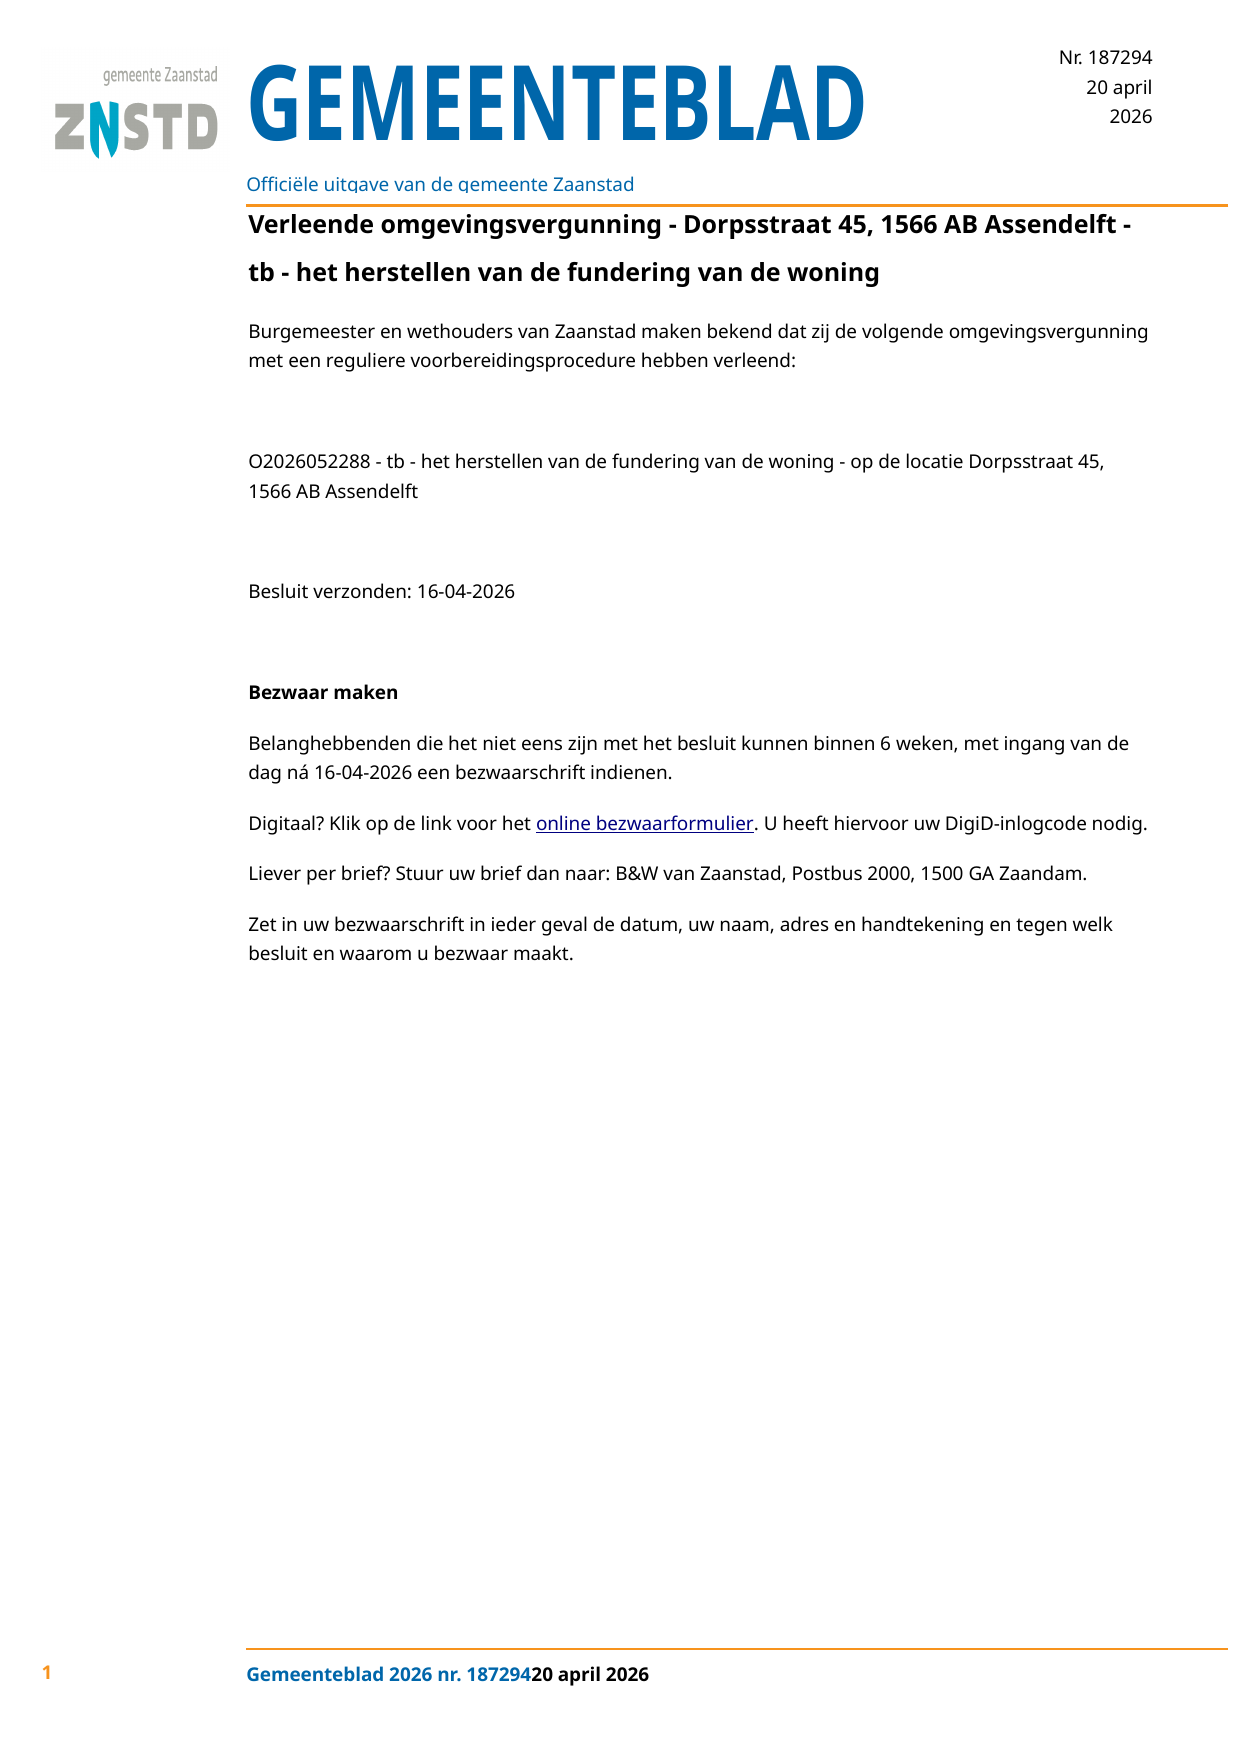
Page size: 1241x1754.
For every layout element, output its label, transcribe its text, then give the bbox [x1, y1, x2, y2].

text Besluit verzonden: 16-04-2026 [248, 579, 1152, 604]
text Liever per brief? Stuur uw brief dan naar: B&W van Zaanstad, Postbus 2000, 1500 GA Zaandam. [248, 860, 1152, 886]
text Bezwaar maken [248, 679, 1152, 705]
text Verleende omgevingsvergunning - Dorpsstraat 45, 1566 AB Assendelft - tb - het herstellen van de fundering van de woning [248, 207, 1152, 288]
text Burgemeester en wethouders van Zaanstad maken bekend dat zij de volgende omgevingsvergunning met een reguliere voorbereidingsprocedure hebben verleend: [248, 318, 1152, 373]
text Zet in uw bezwaarschrift in ieder geval de datum, uw naam, adres en handtekening en tegen welk besluit en waarom u bezwaar maakt. [248, 911, 1152, 966]
text Digitaal? Klik op de link voor het online bezwaarformulier. U heeft hiervoor uw DigiD-inlogcode nodig. [248, 810, 1152, 836]
text O2026052288 - tb - het herstellen van de fundering van de woning - op de locatie Dorpsstraat 45, 1566 AB Assendelft [248, 448, 1152, 504]
text Belanghebbenden die het niet eens zijn met het besluit kunnen binnen 6 weken, met ingang van de dag ná 16-04-2026 een bezwaarschrift indienen. [248, 730, 1152, 785]
picture [41, 47, 231, 172]
